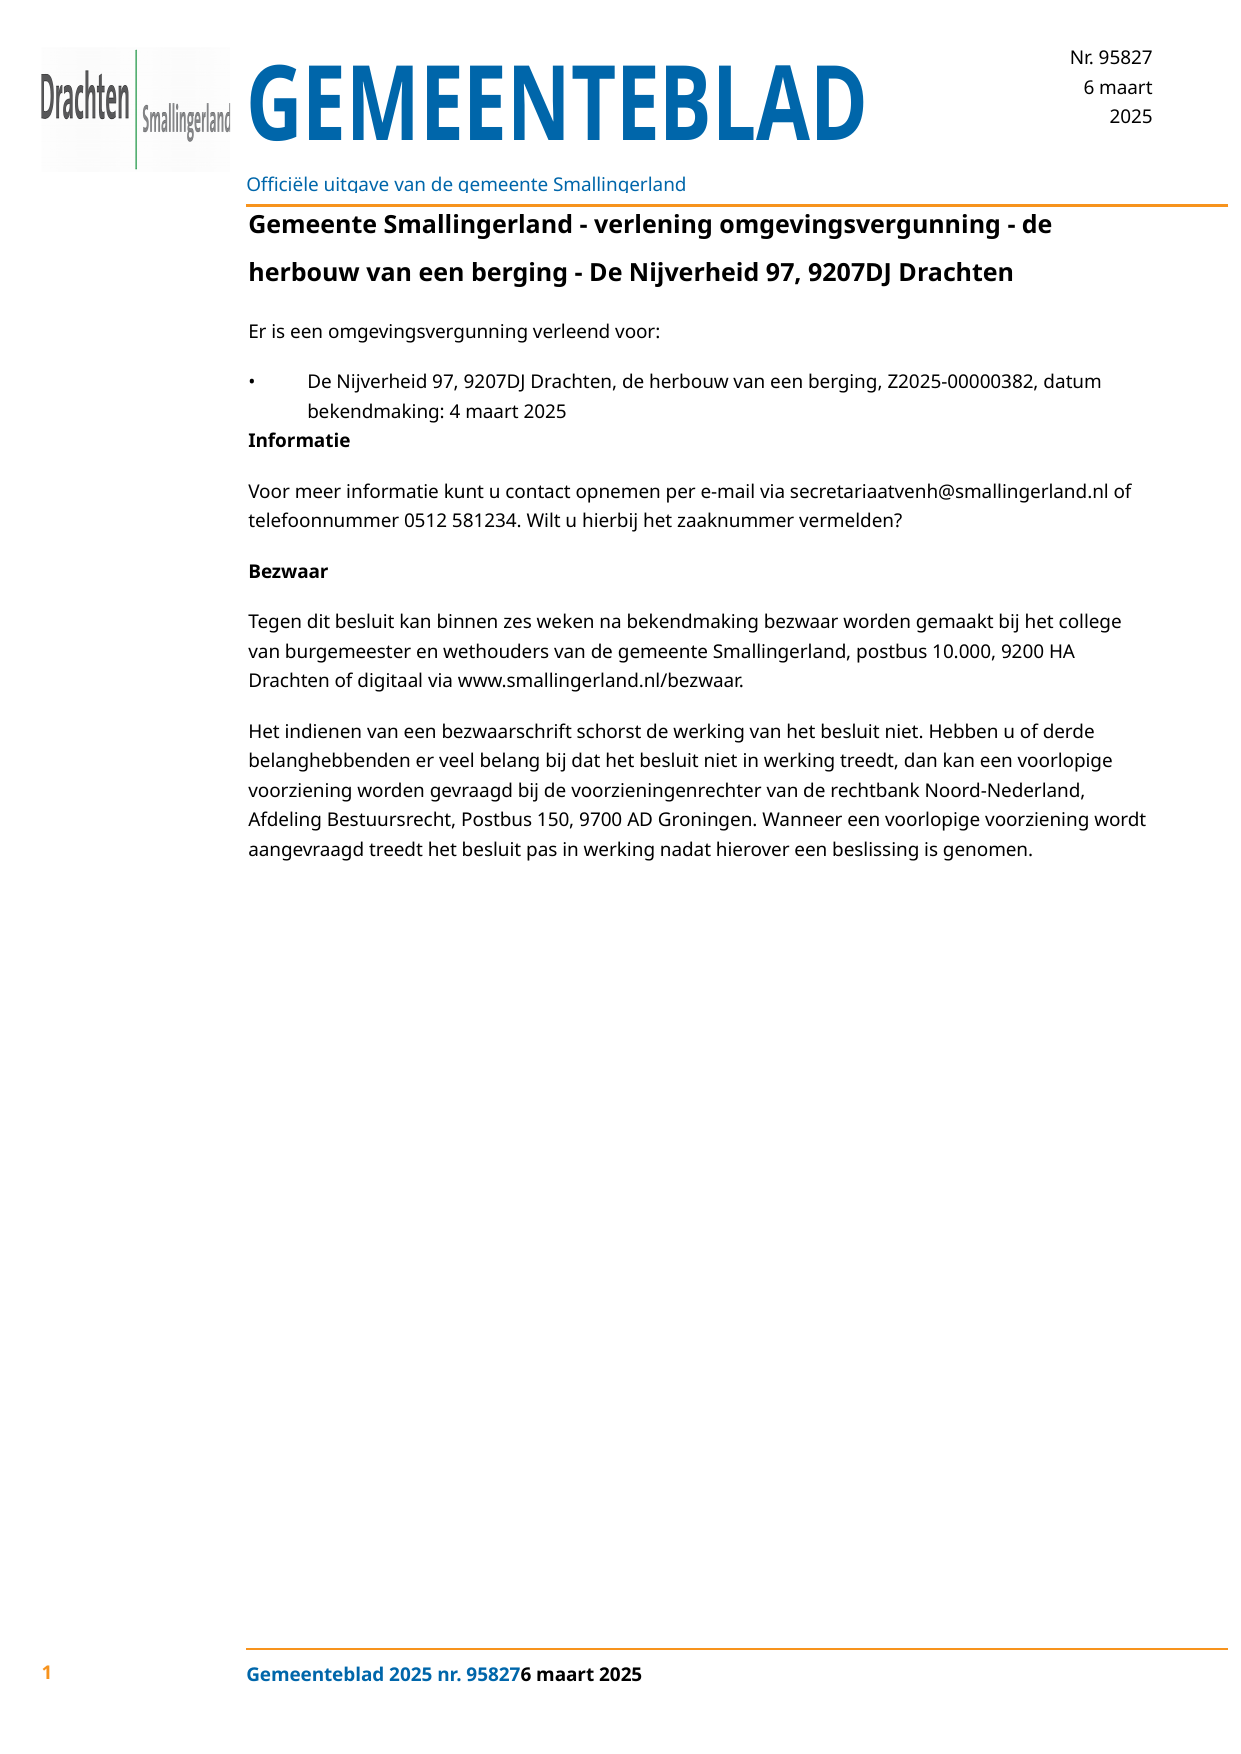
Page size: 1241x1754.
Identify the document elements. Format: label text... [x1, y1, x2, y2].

text Tegen dit besluit kan binnen zes weken na bekendmaking bezwaar worden gemaakt bij het college van burgemeester en wethouders van de gemeente Smallingerland, postbus 10.000, 9200 HA Drachten of digitaal via www.smallingerland.nl/bezwaar. [248, 608, 1152, 693]
text Het indienen van een bezwaarschrift schorst de werking van het besluit niet. Hebben u of derde belanghebbenden er veel belang bij dat het besluit niet in werking treedt, dan kan een voorlopige voorziening worden gevraagd bij de voorzieningenrechter van de rechtbank Noord-Nederland, Afdeling Bestuursrecht, Postbus 150, 9700 AD Groningen. Wanneer een voorlopige voorziening wordt aangevraagd treedt het besluit pas in werking nadat hierover een beslissing is genomen. [248, 718, 1152, 862]
text Voor meer informatie kunt u contact opnemen per e-mail via secretariaatvenh@smallingerland.nl of telefoonnummer 0512 581234. Wilt u hierbij het zaaknummer vermelden? [248, 478, 1152, 533]
text Bezwaar [248, 558, 1152, 584]
text Gemeente Smallingerland - verlening omgevingsvergunning - de herbouw van een berging - De Nijverheid 97, 9207DJ Drachten [248, 207, 1152, 288]
text Er is een omgevingsvergunning verleend voor: [248, 318, 1152, 344]
text Informatie [248, 427, 1152, 453]
list De Nijverheid 97, 9207DJ Drachten, de herbouw van een berging, Z2025-00000382, datum bekendmaking: 4 maart 2025 [248, 368, 1152, 424]
picture [41, 47, 231, 172]
